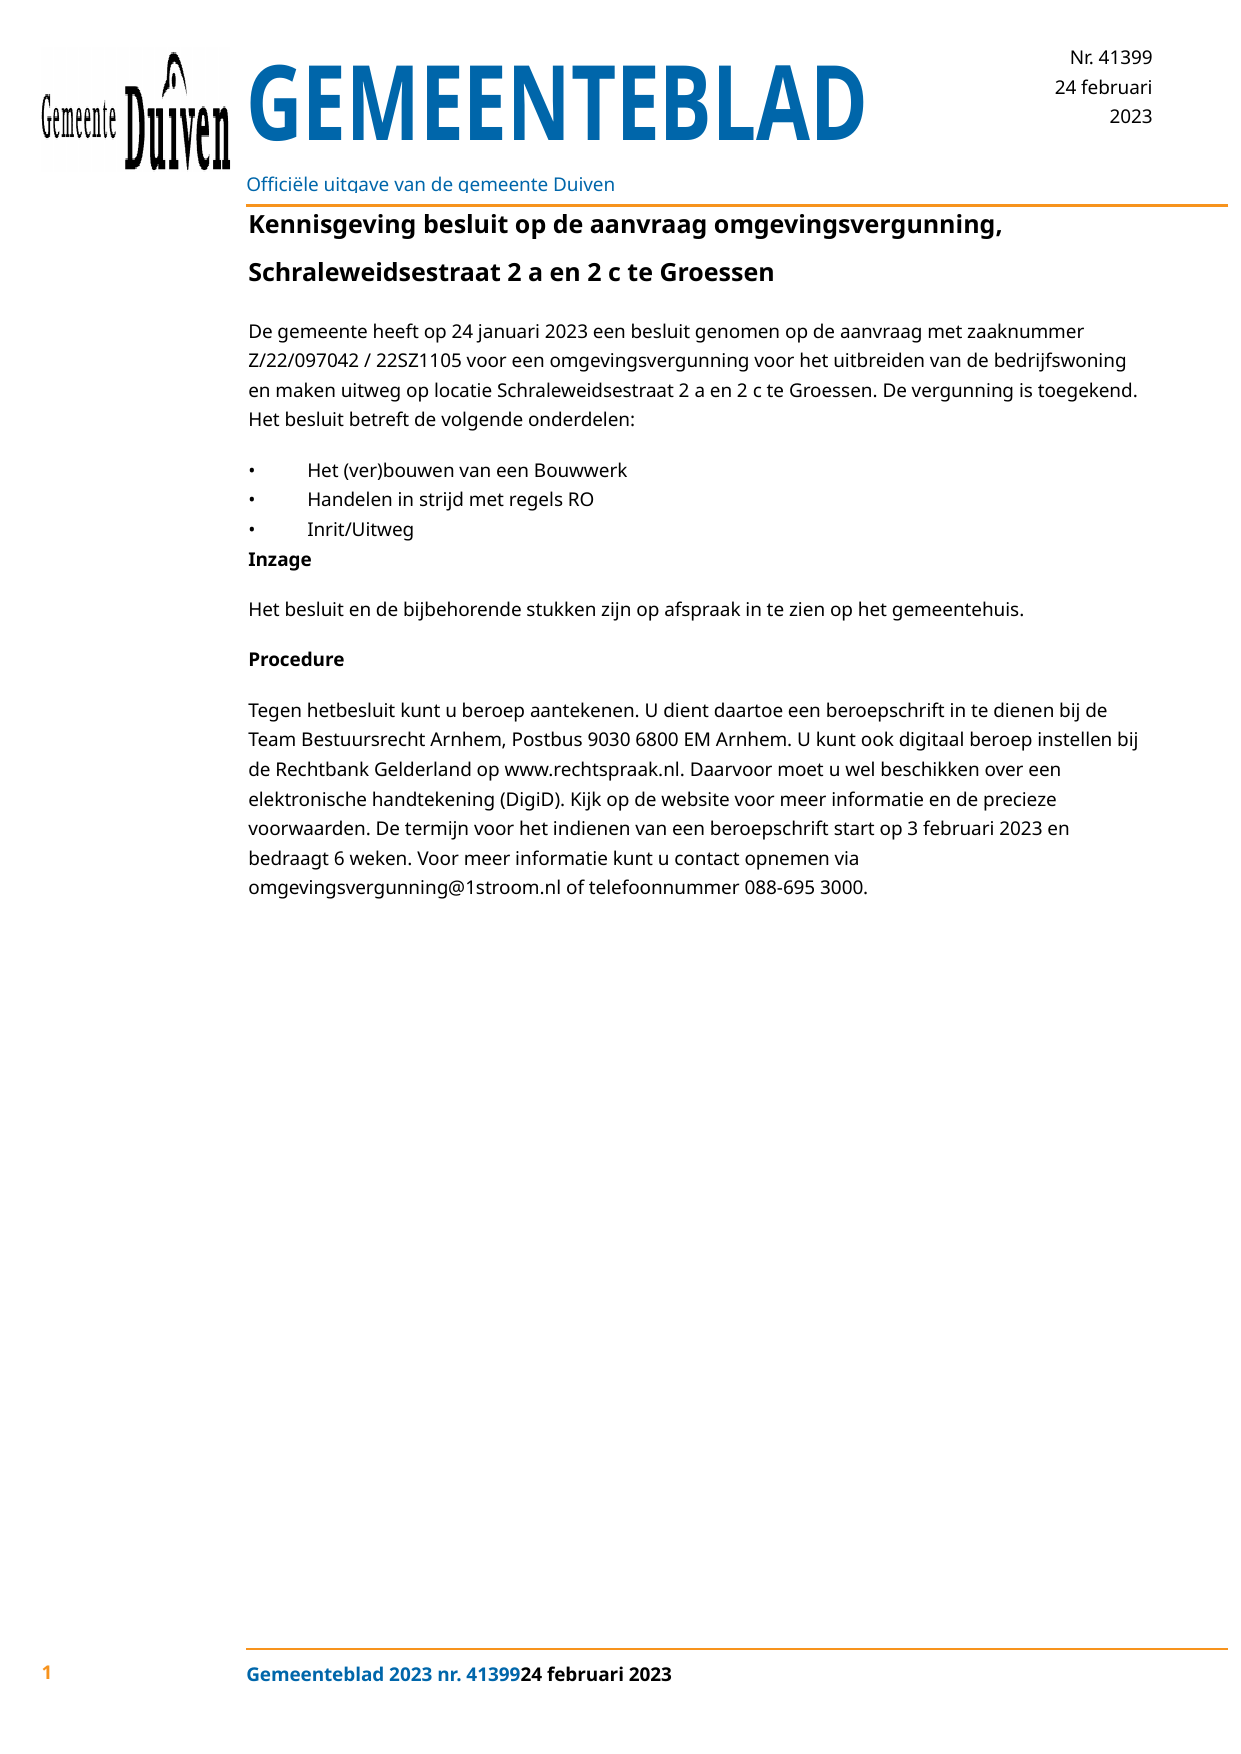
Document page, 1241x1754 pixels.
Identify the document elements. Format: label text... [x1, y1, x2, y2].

picture [41, 47, 231, 172]
text Procedure [248, 647, 1152, 672]
list Het (ver)bouwen van een Bouwwerk [248, 457, 1152, 483]
text Kennisgeving besluit op de aanvraag omgevingsvergunning, Schraleweidsestraat 2 a en 2 c te Groessen [248, 207, 1152, 288]
text Inzage [248, 546, 1152, 572]
text Het besluit en de bijbehorende stukken zijn op afspraak in te zien op het gemeentehuis. [248, 596, 1152, 622]
text De gemeente heeft op 24 januari 2023 een besluit genomen op de aanvraag met zaaknummer Z/22/097042 / 22SZ1105 voor een omgevingsvergunning voor het uitbreiden van de bedrijfswoning en maken uitweg op locatie Schraleweidsestraat 2 a en 2 c te Groessen. De vergunning is toegekend. Het besluit betreft de volgende onderdelen: [248, 318, 1152, 432]
text Tegen hetbesluit kunt u beroep aantekenen. U dient daartoe een beroepschrift in te dienen bij de Team Bestuursrecht Arnhem, Postbus 9030 6800 EM Arnhem. U kunt ook digitaal beroep instellen bij de Rechtbank Gelderland op www.rechtspraak.nl. Daarvoor moet u wel beschikken over een elektronische handtekening (DigiD). Kijk op de website voor meer informatie en de precieze voorwaarden. De termijn voor het indienen van een beroepschrift start op 3 februari 2023 en bedraagt 6 weken. Voor meer informatie kunt u contact opnemen via omgevingsvergunning@1stroom.nl of telefoonnummer 088-695 3000. [248, 697, 1152, 900]
list Handelen in strijd met regels RO [248, 487, 1152, 512]
list Inrit/Uitweg [248, 516, 1152, 542]
